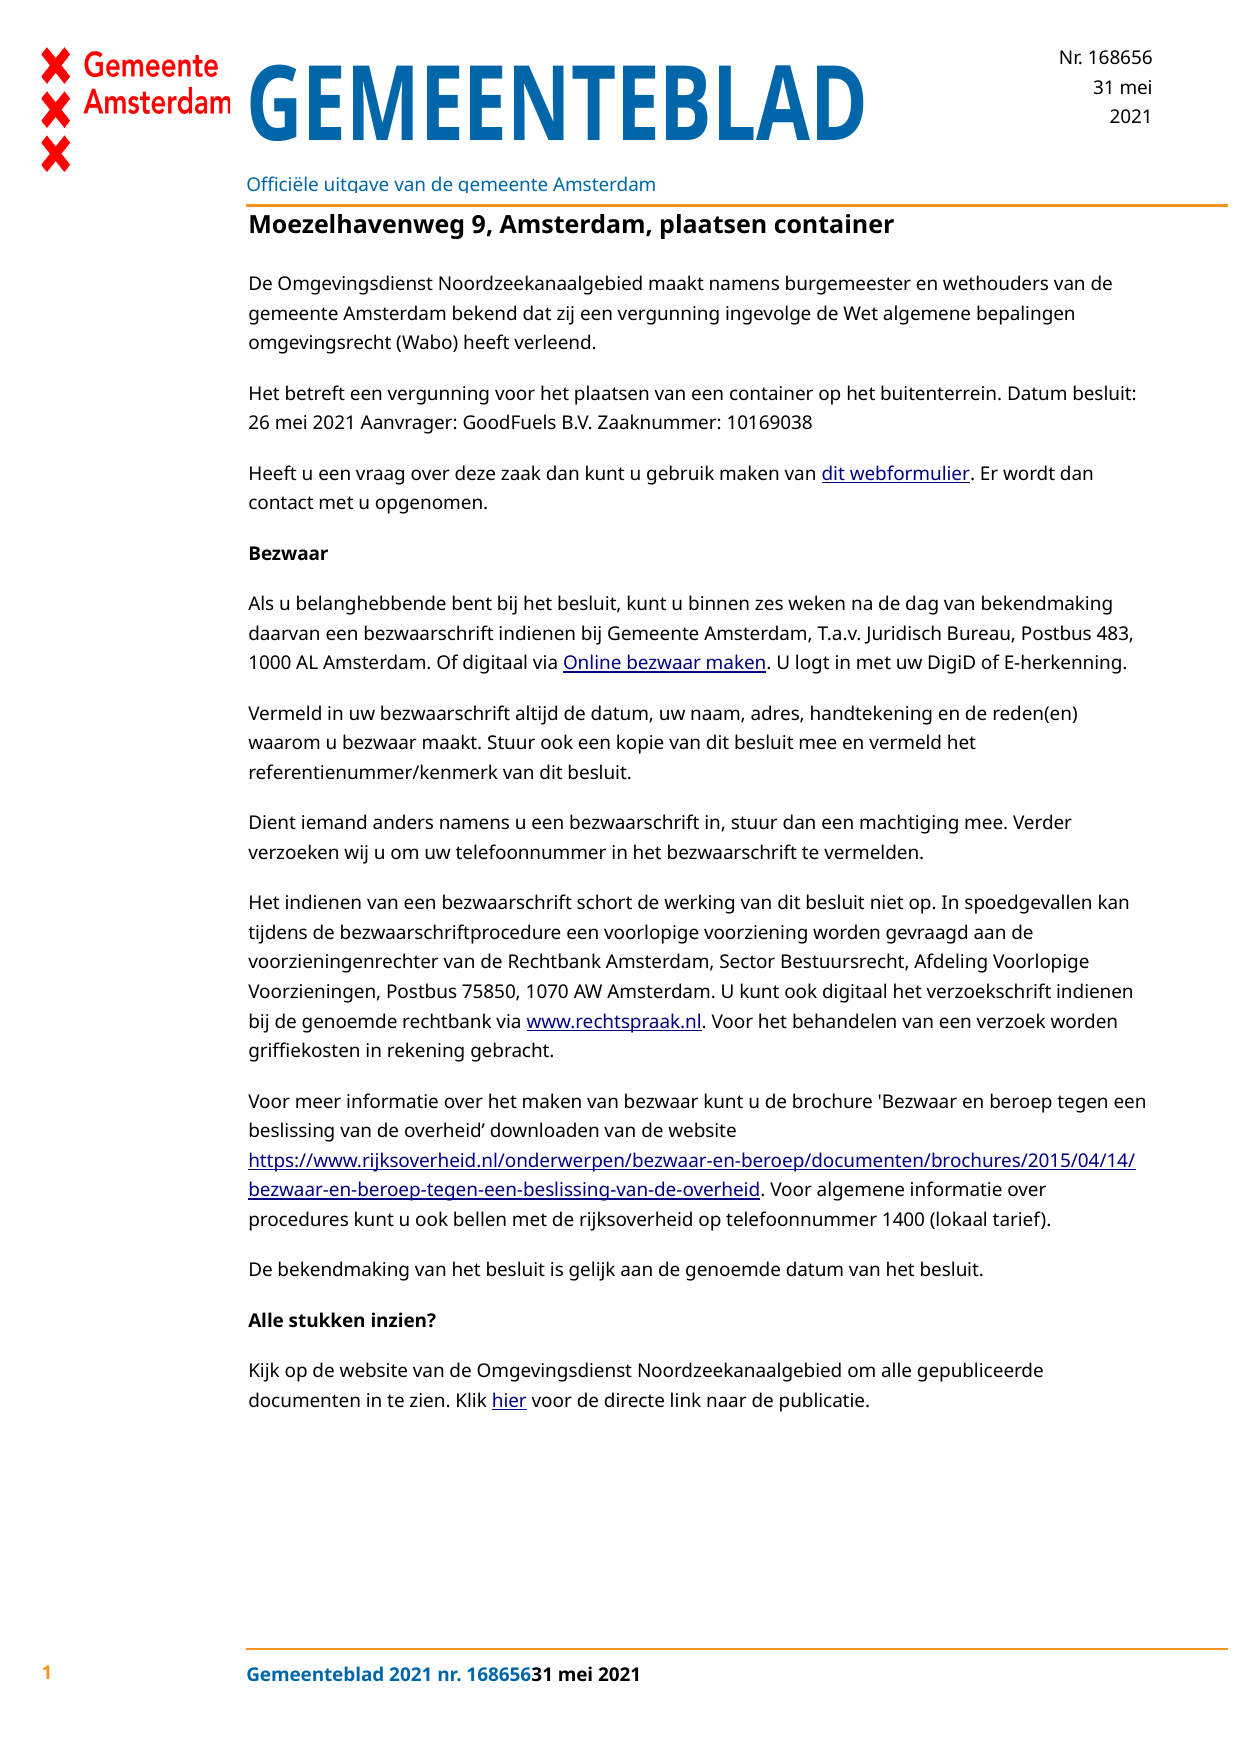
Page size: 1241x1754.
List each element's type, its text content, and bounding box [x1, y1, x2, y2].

text De bekendmaking van het besluit is gelijk aan de genoemde datum van het besluit. [248, 1257, 1152, 1282]
text Voor meer informatie over het maken van bezwaar kunt u de brochure 'Bezwaar en beroep tegen een beslissing van de overheid’ downloaden van de website https://www.rijksoverheid.nl/onderwerpen/bezwaar-en-beroep/documenten/brochures/2015/04/14/bezwaar-en-beroep-tegen-een-beslissing-van-de-overheid. Voor algemene informatie over procedures kunt u ook bellen met de rijksoverheid op telefoonnummer 1400 (lokaal tarief). [248, 1088, 1152, 1232]
text Vermeld in uw bezwaarschrift altijd de datum, uw naam, adres, handtekening en de reden(en) waarom u bezwaar maakt. Stuur ook een kopie van dit besluit mee en vermeld het referentienummer/kenmerk van dit besluit. [248, 700, 1152, 785]
text Heeft u een vraag over deze zaak dan kunt u gebruik maken van dit webformulier. Er wordt dan contact met u opgenomen. [248, 460, 1152, 515]
text Het betreft een vergunning voor het plaatsen van een container op het buitenterrein. Datum besluit: 26 mei 2021 Aanvrager: GoodFuels B.V. Zaaknummer: 10169038 [248, 380, 1152, 435]
text Bezwaar [248, 540, 1152, 566]
picture [41, 47, 231, 172]
text Dient iemand anders namens u een bezwaarschrift in, stuur dan een machtiging mee. Verder verzoeken wij u om uw telefoonnummer in het bezwaarschrift te vermelden. [248, 809, 1152, 865]
text Alle stukken inzien? [248, 1307, 1152, 1333]
text Moezelhavenweg 9, Amsterdam, plaatsen container [248, 207, 1152, 241]
text De Omgevingsdienst Noordzeekanaalgebied maakt namens burgemeester en wethouders van de gemeente Amsterdam bekend dat zij een vergunning ingevolge de Wet algemene bepalingen omgevingsrecht (Wabo) heeft verleend. [248, 270, 1152, 355]
text Het indienen van een bezwaarschrift schort de werking van dit besluit niet op. In spoedgevallen kan tijdens de bezwaarschriftprocedure een voorlopige voorziening worden gevraagd aan de voorzieningenrechter van de Rechtbank Amsterdam, Sector Bestuursrecht, Afdeling Voorlopige Voorzieningen, Postbus 75850, 1070 AW Amsterdam. U kunt ook digitaal het verzoekschrift indienen bij de genoemde rechtbank via www.rechtspraak.nl. Voor het behandelen van een verzoek worden griffiekosten in rekening gebracht. [248, 889, 1152, 1063]
text Kijk op de website van de Omgevingsdienst Noordzeekanaalgebied om alle gepubliceerde documenten in te zien. Klik hier voor de directe link naar de publicatie. [248, 1357, 1152, 1413]
text Als u belanghebbende bent bij het besluit, kunt u binnen zes weken na de dag van bekendmaking daarvan een bezwaarschrift indienen bij Gemeente Amsterdam, T.a.v. Juridisch Bureau, Postbus 483, 1000 AL Amsterdam. Of digitaal via Online bezwaar maken. U logt in met uw DigiD of E-herkenning. [248, 590, 1152, 675]
